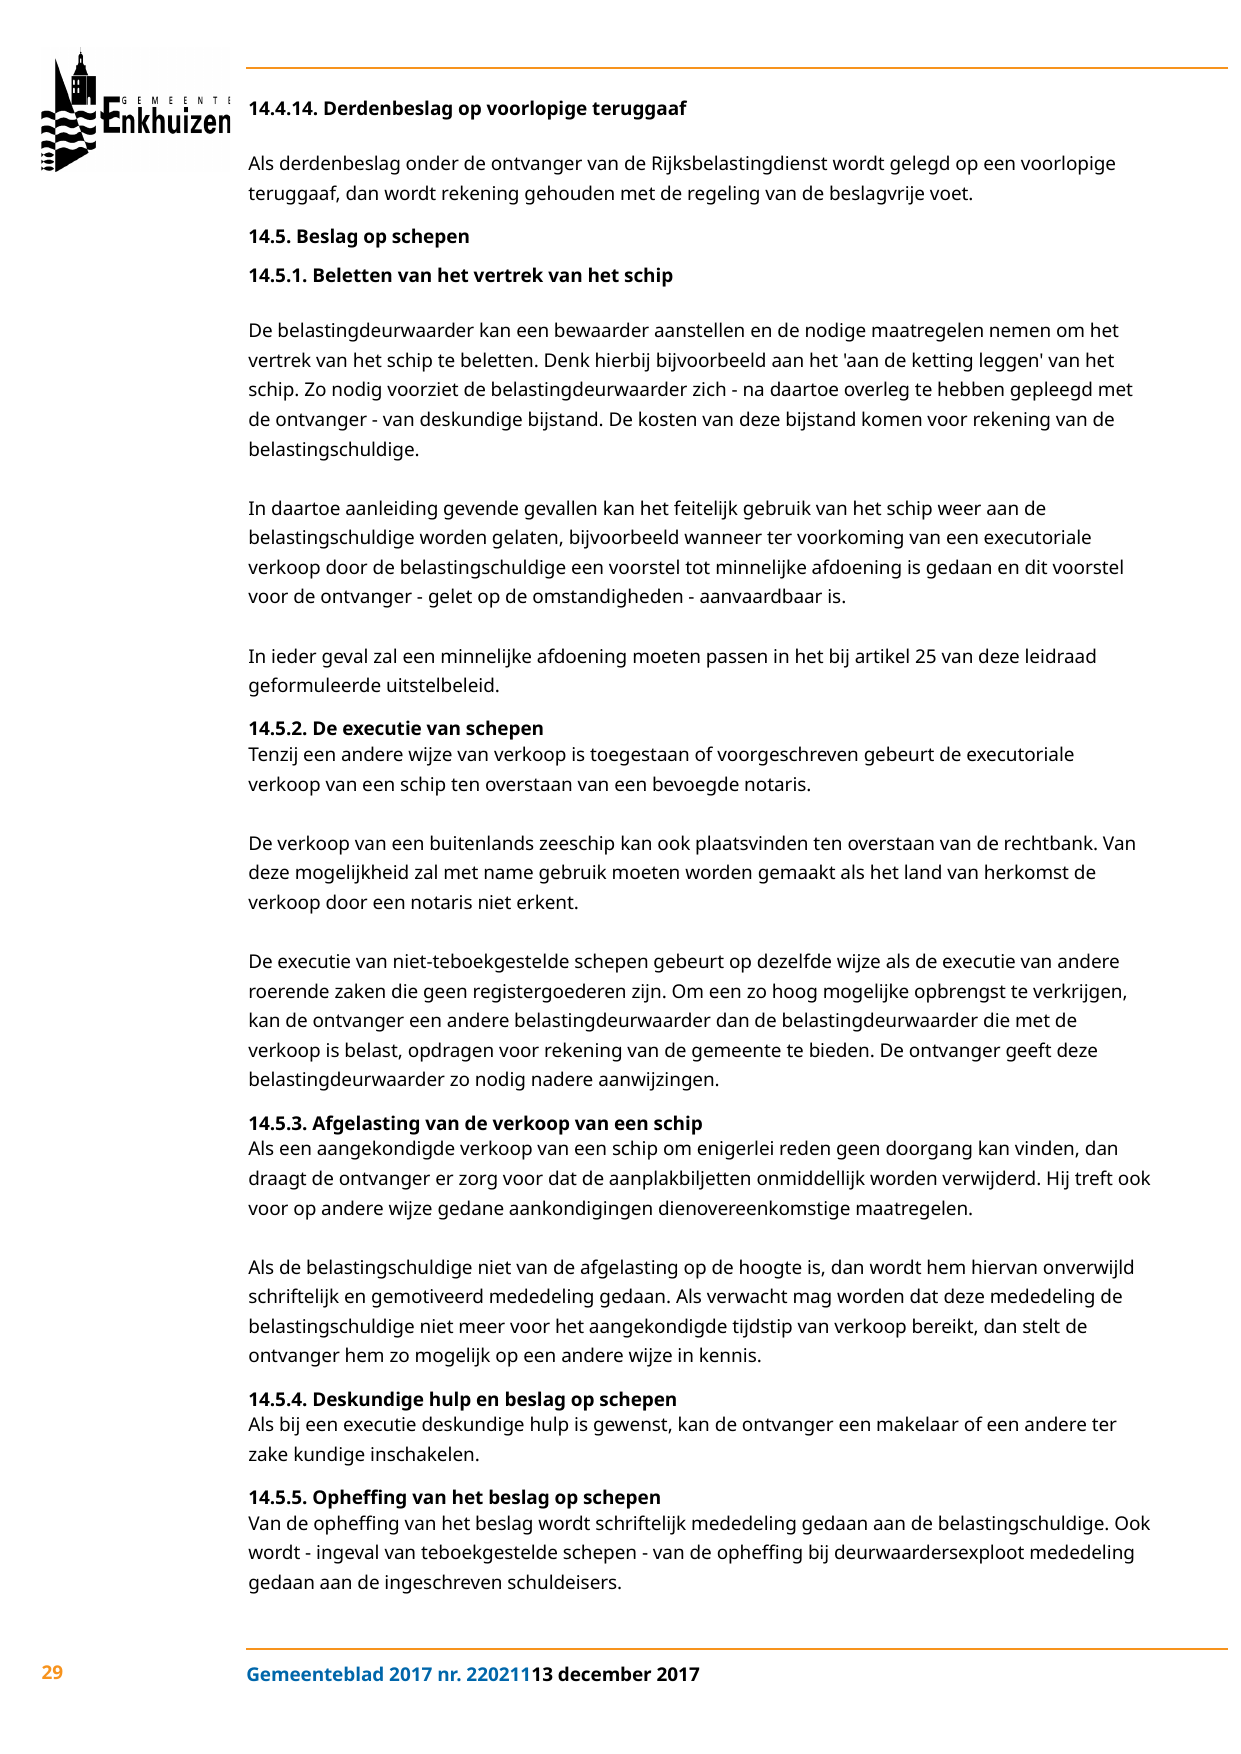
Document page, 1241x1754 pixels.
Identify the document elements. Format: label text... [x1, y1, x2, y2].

text Als de belastingschuldige niet van de afgelasting op de hoogte is, dan wordt hem hiervan onverwijld schriftelijk en gemotiveerd mededeling gedaan. Als verwacht mag worden dat deze mededeling de belastingschuldige niet meer voor het aangekondigde tijdstip van verkoop bereikt, dan stelt de ontvanger hem zo mogelijk op een andere wijze in kennis. [248, 1254, 1152, 1368]
text 14.5. Beslag op schepen [248, 223, 1152, 248]
text De verkoop van een buitenlands zeeschip kan ook plaatsvinden ten overstaan van de rechtbank. Van deze mogelijkheid zal met name gebruik moeten worden gemaakt als het land van herkomst de verkoop door een notaris niet erkent. [248, 830, 1152, 915]
text 14.4.14. Derdenbeslag op voorlopige teruggaaf [248, 95, 1152, 121]
text Tenzij een andere wijze van verkoop is toegestaan of voorgeschreven gebeurt de executoriale verkoop van een schip ten overstaan van een bevoegde notaris. [248, 741, 1152, 797]
text De belastingdeurwaarder kan een bewaarder aanstellen en de nodige maatregelen nemen om het vertrek van het schip te beletten. Denk hierbij bijvoorbeeld aan het 'aan de ketting leggen' van het schip. Zo nodig voorziet de belastingdeurwaarder zich - na daartoe overleg te hebben gepleegd met de ontvanger - van deskundige bijstand. De kosten van deze bijstand komen voor rekening van de belastingschuldige. [248, 317, 1152, 461]
text 14.5.5. Opheffing van het beslag op schepen [248, 1484, 1152, 1510]
text 14.5.3. Afgelasting van de verkoop van een schip [248, 1110, 1152, 1136]
text 14.5.2. De executie van schepen [248, 716, 1152, 741]
text In ieder geval zal een minnelijke afdoening moeten passen in het bij artikel 25 van deze leidraad geformuleerde uitstelbeleid. [248, 643, 1152, 698]
text Van de opheffing van het beslag wordt schriftelijk mededeling gedaan aan de belastingschuldige. Ook wordt - ingeval van teboekgestelde schepen - van de opheffing bij deurwaardersexploot mededeling gedaan aan de ingeschreven schuldeisers. [248, 1510, 1152, 1595]
picture [41, 47, 231, 172]
text 14.5.1. Beletten van het vertrek van het schip [248, 262, 1152, 288]
text In daartoe aanleiding gevende gevallen kan het feitelijk gebruik van het schip weer aan de belastingschuldige worden gelaten, bijvoorbeeld wanneer ter voorkoming van een executoriale verkoop door de belastingschuldige een voorstel tot minnelijke afdoening is gedaan en dit voorstel voor de ontvanger - gelet op de omstandigheden - aanvaardbaar is. [248, 495, 1152, 609]
text Als een aangekondigde verkoop van een schip om enigerlei reden geen doorgang kan vinden, dan draagt de ontvanger er zorg voor dat de aanplakbiljetten onmiddellijk worden verwijderd. Hij treft ook voor op andere wijze gedane aankondigingen dienovereenkomstige maatregelen. [248, 1136, 1152, 1220]
text 14.5.4. Deskundige hulp en beslag op schepen [248, 1386, 1152, 1411]
text Als derdenbeslag onder de ontvanger van de Rijksbelastingdienst wordt gelegd op een voorlopige teruggaaf, dan wordt rekening gehouden met de regeling van de beslagvrije voet. [248, 150, 1152, 205]
text De executie van niet-teboekgestelde schepen gebeurt op dezelfde wijze als de executie van andere roerende zaken die geen registergoederen zijn. Om een zo hoog mogelijke opbrengst te verkrijgen, kan de ontvanger een andere belastingdeurwaarder dan de belastingdeurwaarder die met de verkoop is belast, opdragen voor rekening van de gemeente te bieden. De ontvanger geeft deze belastingdeurwaarder zo nodig nadere aanwijzingen. [248, 948, 1152, 1092]
text Als bij een executie deskundige hulp is gewenst, kan de ontvanger een makelaar of een andere ter zake kundige inschakelen. [248, 1411, 1152, 1467]
